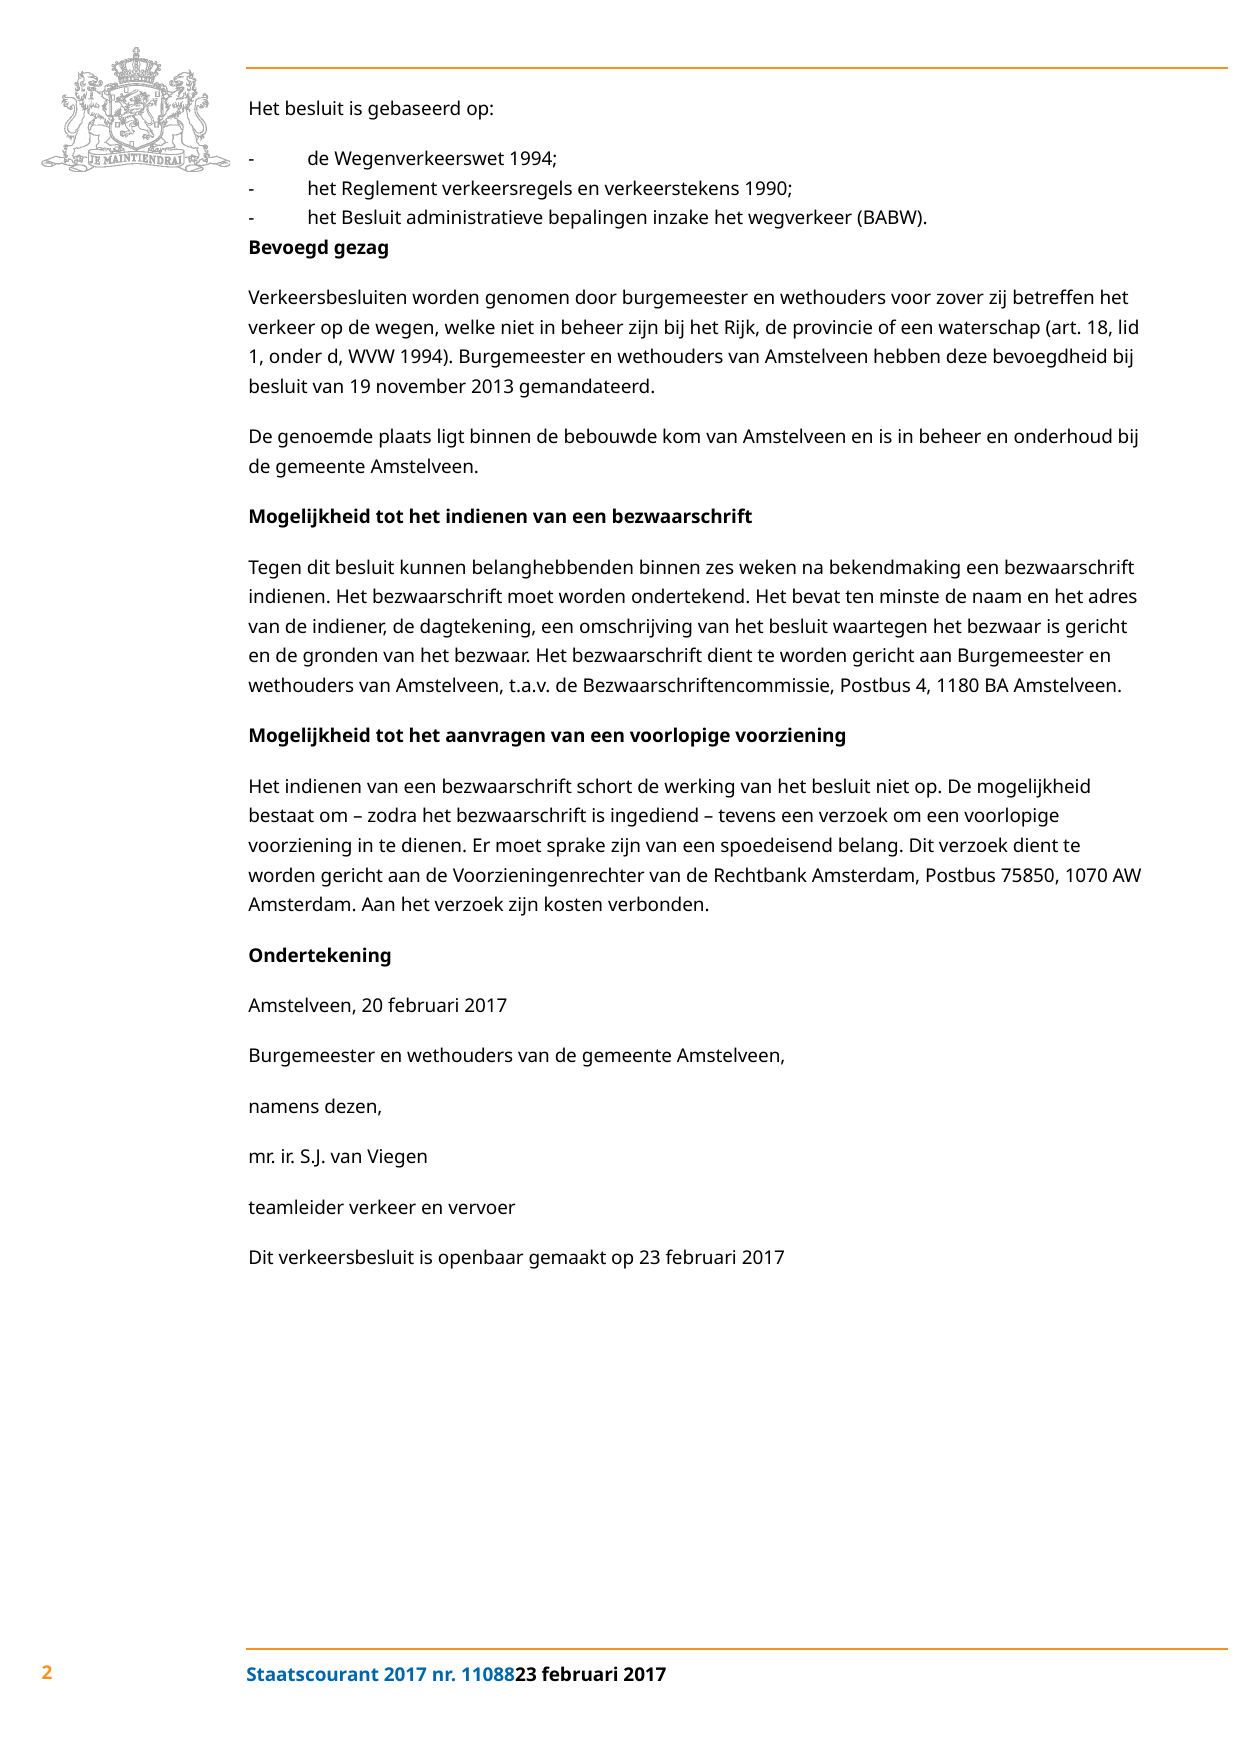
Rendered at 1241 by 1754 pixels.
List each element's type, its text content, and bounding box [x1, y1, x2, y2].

text Verkeersbesluiten worden genomen door burgemeester en wethouders voor zover zij betreffen het verkeer op de wegen, welke niet in beheer zijn bij het Rijk, de provincie of een waterschap (art. 18, lid 1, onder d, WVW 1994). Burgemeester en wethouders van Amstelveen hebben deze bevoegdheid bij besluit van 19 november 2013 gemandateerd. [248, 284, 1152, 399]
list het Reglement verkeersregels en verkeerstekens 1990; [248, 175, 1152, 201]
list de Wegenverkeerswet 1994; [248, 145, 1152, 171]
list het Besluit administratieve bepalingen inzake het wegverkeer (BABW). [248, 204, 1152, 230]
text Dit verkeersbesluit is openbaar gemaakt op 23 februari 2017 [248, 1244, 1152, 1270]
text Burgemeester en wethouders van de gemeente Amstelveen, [248, 1043, 1152, 1068]
text Tegen dit besluit kunnen belanghebbenden binnen zes weken na bekendmaking een bezwaarschrift indienen. Het bezwaarschrift moet worden ondertekend. Het bevat ten minste de naam en het adres van de indiener, de dagtekening, een omschrijving van het besluit waartegen het bezwaar is gericht en de gronden van het bezwaar. Het bezwaarschrift dient te worden gericht aan Burgemeester en wethouders van Amstelveen, t.a.v. de Bezwaarschriftencommissie, Postbus 4, 1180 BA Amstelveen. [248, 554, 1152, 698]
text Het besluit is gebaseerd op: [248, 95, 1152, 121]
text Bevoegd gezag [248, 234, 1152, 260]
text mr. ir. S.J. van Viegen [248, 1143, 1152, 1169]
text Mogelijkheid tot het aanvragen van een voorlopige voorziening [248, 723, 1152, 748]
picture [41, 47, 231, 172]
text Het indienen van een bezwaarschrift schort de werking van het besluit niet op. De mogelijkheid bestaat om – zodra het bezwaarschrift is ingediend – tevens een verzoek om een voorlopige voorziening in te dienen. Er moet sprake zijn van een spoedeisend belang. Dit verzoek dient te worden gericht aan de Voorzieningenrechter van de Rechtbank Amsterdam, Postbus 75850, 1070 AW Amsterdam. Aan het verzoek zijn kosten verbonden. [248, 773, 1152, 917]
text Mogelijkheid tot het indienen van een bezwaarschrift [248, 503, 1152, 529]
text Ondertekening [248, 942, 1152, 968]
text namens dezen, [248, 1093, 1152, 1119]
text teamleider verkeer en vervoer [248, 1194, 1152, 1220]
text De genoemde plaats ligt binnen de bebouwde kom van Amstelveen en is in beheer en onderhoud bij de gemeente Amstelveen. [248, 423, 1152, 479]
text Amstelveen, 20 februari 2017 [248, 992, 1152, 1018]
